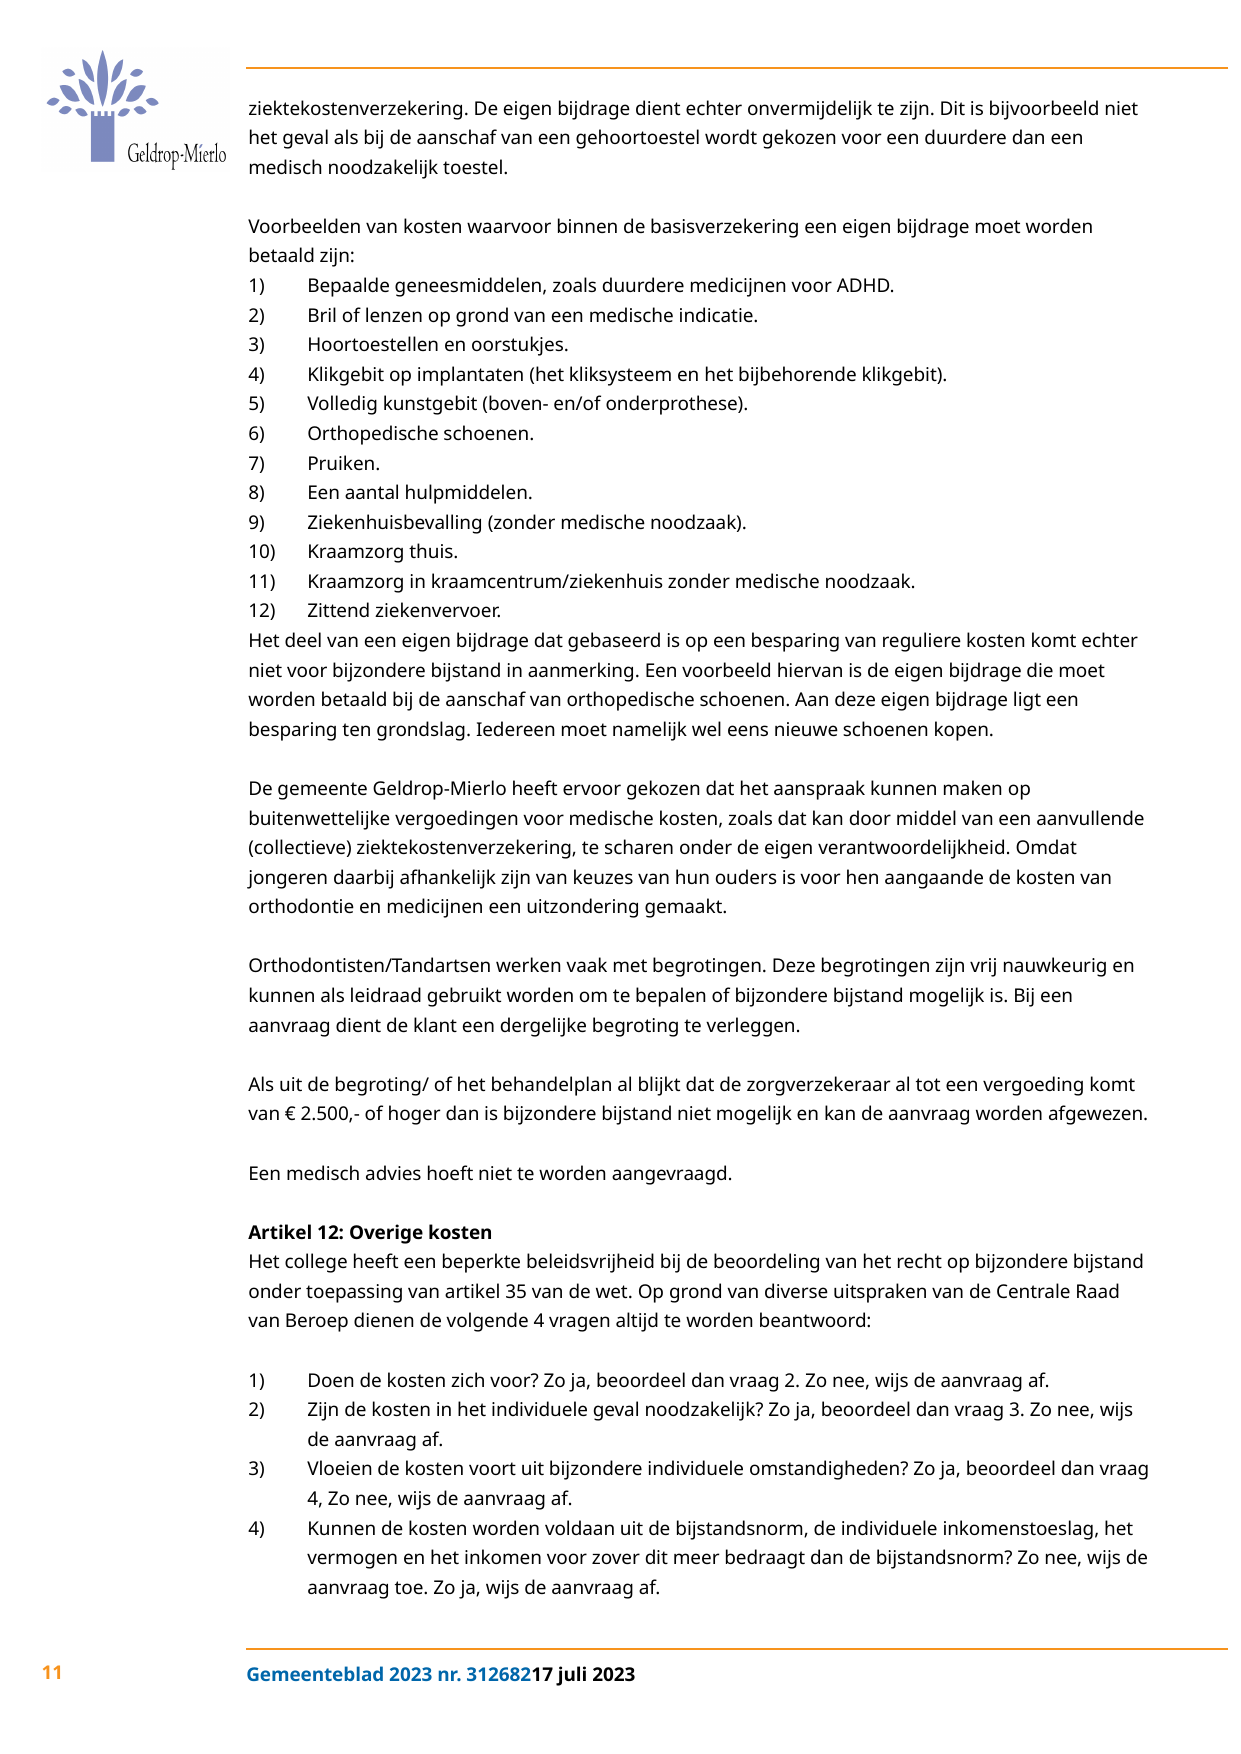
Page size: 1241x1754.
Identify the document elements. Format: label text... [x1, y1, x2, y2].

list Bril of lenzen op grond van een medische indicatie. [248, 302, 1152, 328]
list Kraamzorg in kraamcentrum/ziekenhuis zonder medische noodzaak. [248, 568, 1152, 594]
list Hoortoestellen en oorstukjes. [248, 331, 1152, 357]
list Een aantal hulpmiddelen. [248, 479, 1152, 505]
text Als uit de begroting/ of het behandelplan al blijkt dat de zorgverzekeraar al tot een vergoeding komt van € 2.500,- of hoger dan is bijzondere bijstand niet mogelijk en kan de aanvraag worden afgewezen. [248, 1071, 1152, 1126]
text Artikel 12: Overige kosten [248, 1219, 1152, 1245]
text De gemeente Geldrop-Mierlo heeft ervoor gekozen dat het aanspraak kunnen maken op buitenwettelijke vergoedingen voor medische kosten, zoals dat kan door middel van een aanvullende (collectieve) ziektekostenverzekering, te scharen onder de eigen verantwoordelijkheid. Omdat jongeren daarbij afhankelijk zijn van keuzes van hun ouders is voor hen aangaande de kosten van orthodontie en medicijnen een uitzondering gemaakt. [248, 775, 1152, 919]
list Klikgebit op implantaten (het kliksysteem en het bijbehorende klikgebit). [248, 361, 1152, 387]
picture [41, 47, 231, 172]
list Ziekenhuisbevalling (zonder medische noodzaak). [248, 509, 1152, 535]
text Het deel van een eigen bijdrage dat gebaseerd is op een besparing van reguliere kosten komt echter niet voor bijzondere bijstand in aanmerking. Een voorbeeld hiervan is de eigen bijdrage die moet worden betaald bij de aanschaf van orthopedische schoenen. Aan deze eigen bijdrage ligt een besparing ten grondslag. Iedereen moet namelijk wel eens nieuwe schoenen kopen. [248, 627, 1152, 742]
list Vloeien de kosten voort uit bijzondere individuele omstandigheden? Zo ja, beoordeel dan vraag 4, Zo nee, wijs de aanvraag af. [248, 1456, 1152, 1511]
list Pruiken. [248, 450, 1152, 476]
list Volledig kunstgebit (boven- en/of onderprothese). [248, 391, 1152, 416]
list Zittend ziekenvervoer. [248, 598, 1152, 623]
list Kunnen de kosten worden voldaan uit de bijstandsnorm, de individuele inkomenstoeslag, het vermogen en het inkomen voor zover dit meer bedraagt dan de bijstandsnorm? Zo nee, wijs de aanvraag toe. Zo ja, wijs de aanvraag af. [248, 1515, 1152, 1600]
text ziektekostenverzekering. De eigen bijdrage dient echter onvermijdelijk te zijn. Dit is bijvoorbeeld niet het geval als bij de aanschaf van een gehoortoestel wordt gekozen voor een duurdere dan een medisch noodzakelijk toestel. [248, 95, 1152, 180]
text Orthodontisten/Tandartsen werken vaak met begrotingen. Deze begrotingen zijn vrij nauwkeurig en kunnen als leidraad gebruikt worden om te bepalen of bijzondere bijstand mogelijk is. Bij een aanvraag dient de klant een dergelijke begroting te verleggen. [248, 953, 1152, 1038]
text Voorbeelden van kosten waarvoor binnen de basisverzekering een eigen bijdrage moet worden betaald zijn: [248, 213, 1152, 268]
list Kraamzorg thuis. [248, 538, 1152, 564]
list Orthopedische schoenen. [248, 420, 1152, 446]
list Zijn de kosten in het individuele geval noodzakelijk? Zo ja, beoordeel dan vraag 3. Zo nee, wijs de aanvraag af. [248, 1396, 1152, 1452]
text Een medisch advies hoeft niet te worden aangevraagd. [248, 1160, 1152, 1186]
text Het college heeft een beperkte beleidsvrijheid bij de beoordeling van het recht op bijzondere bijstand onder toepassing van artikel 35 van de wet. Op grond van diverse uitspraken van de Centrale Raad van Beroep dienen de volgende 4 vragen altijd te worden beantwoord: [248, 1248, 1152, 1333]
list Bepaalde geneesmiddelen, zoals duurdere medicijnen voor ADHD. [248, 272, 1152, 298]
list Doen de kosten zich voor? Zo ja, beoordeel dan vraag 2. Zo nee, wijs de aanvraag af. [248, 1367, 1152, 1393]
